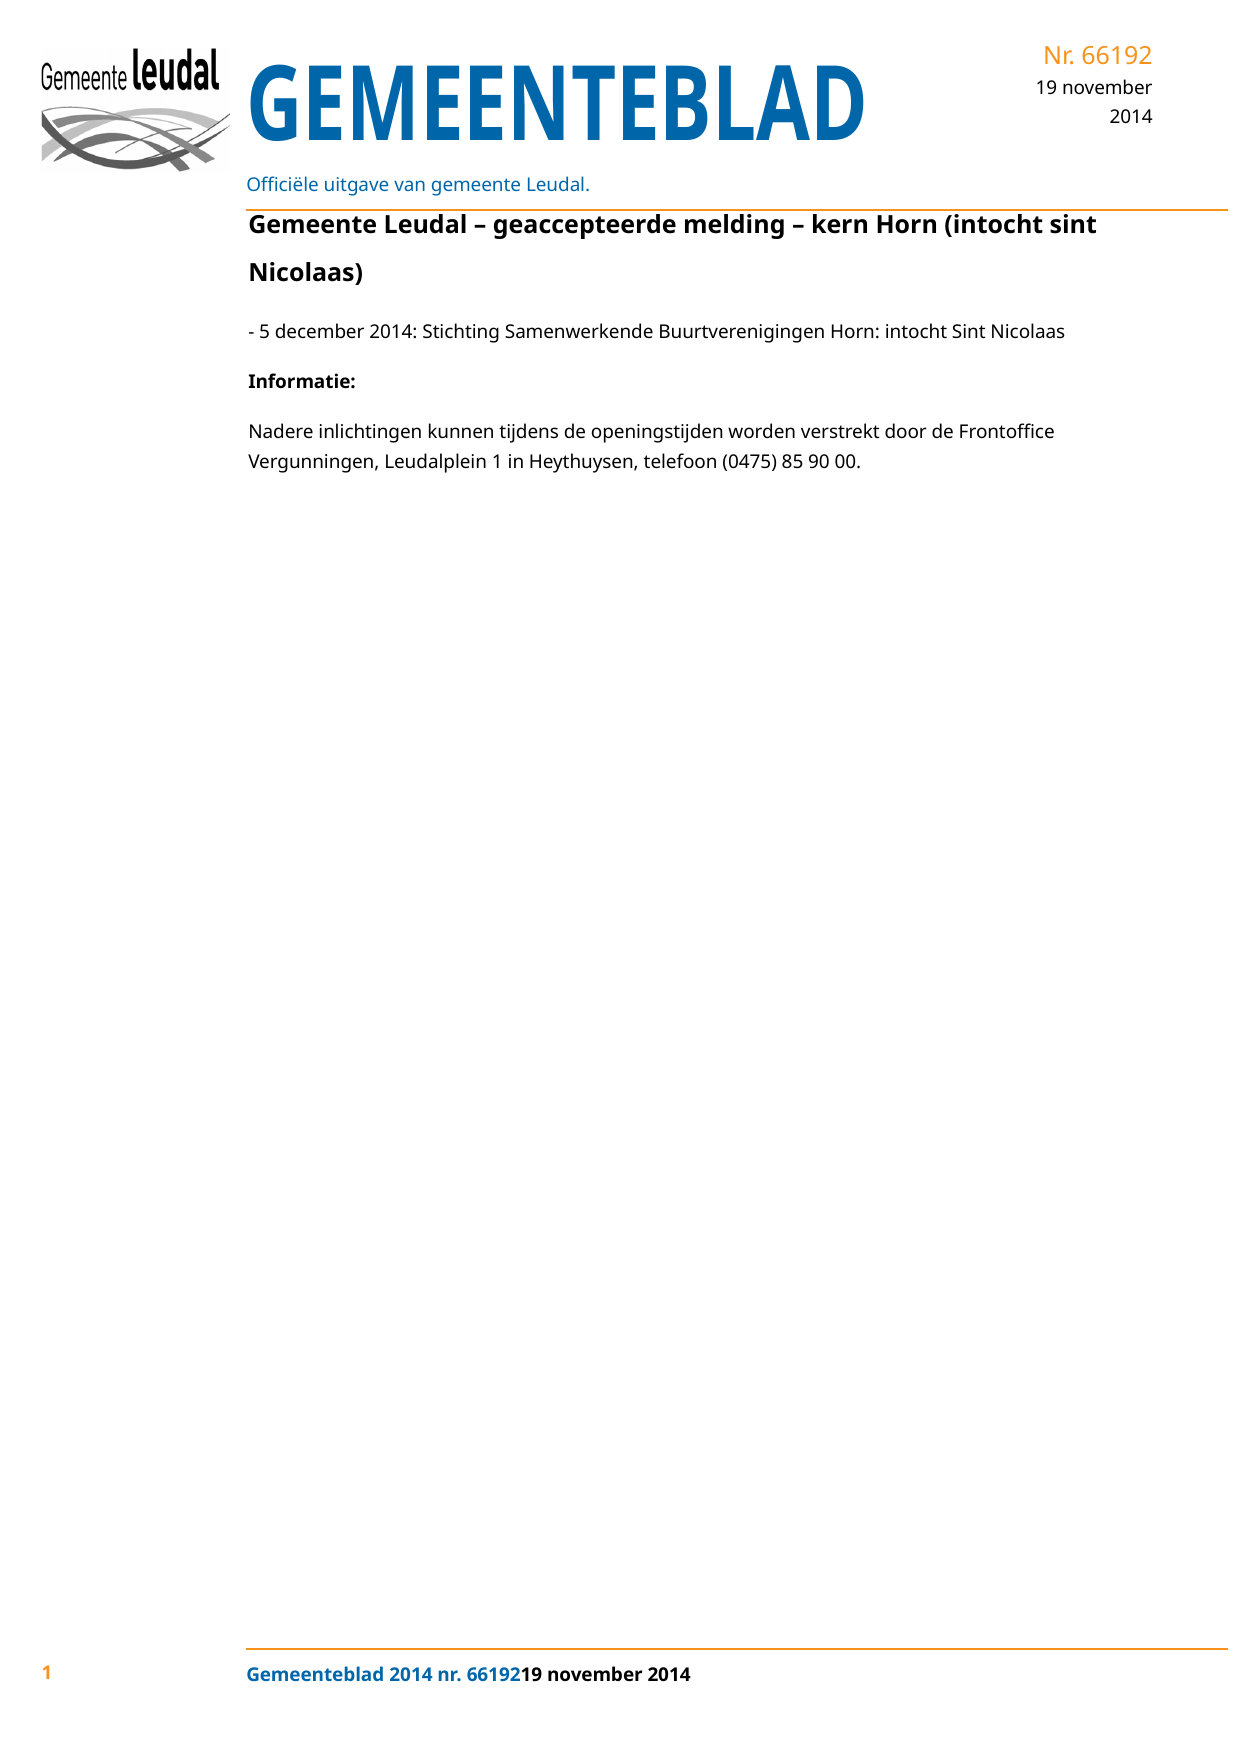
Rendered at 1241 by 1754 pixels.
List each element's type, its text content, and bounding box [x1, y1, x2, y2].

text Informatie: [248, 368, 1152, 394]
text Nadere inlichtingen kunnen tijdens de openingstijden worden verstrekt door de Frontoffice Vergunningen, Leudalplein 1 in Heythuysen, telefoon (0475) 85 90 00. [248, 419, 1152, 474]
text - 5 december 2014: Stichting Samenwerkende Buurtverenigingen Horn: intocht Sint Nicolaas [248, 318, 1152, 344]
picture [41, 47, 231, 172]
text Gemeente Leudal – geaccepteerde melding – kern Horn (intocht sint Nicolaas) [248, 211, 1152, 288]
